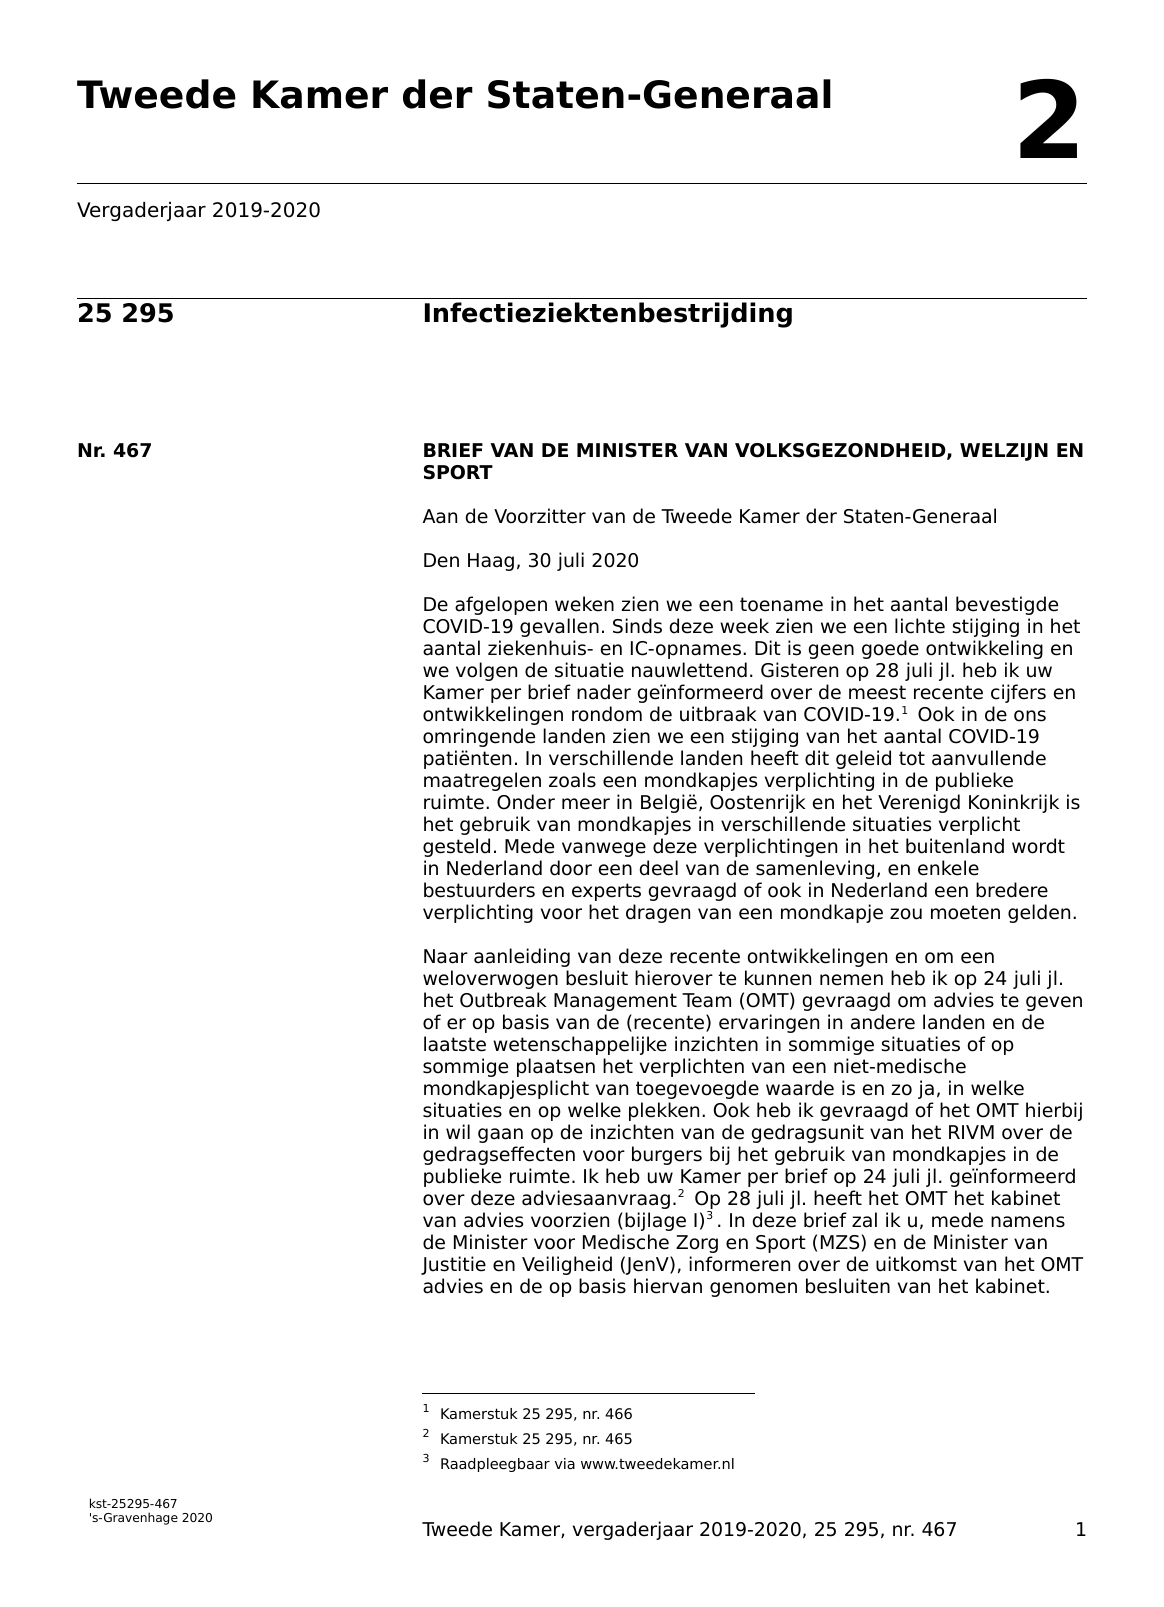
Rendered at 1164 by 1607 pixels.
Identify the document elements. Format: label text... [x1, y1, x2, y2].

subtitle Nr. 467 BRIEF VAN DE MINISTER VAN VOLKSGEZONDHEID, WELZIJN EN SPORT [77, 440, 1087, 484]
text kst-25295-467 [88, 1497, 323, 1511]
text Kamerstuk 25 295, nr. 465 [422, 1427, 1087, 1449]
text 's-Gravenhage 2020 [88, 1511, 323, 1525]
text Den Haag, 30 juli 2020 [422, 550, 1087, 572]
table_header Tweede Kamer der Staten-Generaal [77, 59, 886, 183]
subtitle 25 295 Infectieziektenbestrijding [77, 299, 1087, 329]
table_header 2 [886, 59, 1087, 183]
table_cell Vergaderjaar 2019-2020 [77, 184, 1087, 298]
text Kamerstuk 25 295, nr. 466 [422, 1402, 1087, 1424]
text Raadpleegbaar via www.tweedekamer.nl [422, 1452, 1087, 1474]
text Naar aanleiding van deze recente ontwikkelingen en om een weloverwogen besluit hierover te kunnen nemen heb ik op 24 juli jl. het Outbreak Management Team (OMT) gevraagd om advies te geven of er op basis van de (recente) ervaringen in andere landen en de laatste wetenschappelijke inzichten in sommige situaties of op sommige plaatsen het verplichten van een niet-medische mondkapjesplicht van toegevoegde waarde is en zo ja, in welke situaties en op welke plekken. Ook heb ik gevraagd of het OMT hierbij in wil gaan op de inzichten van de gedragsunit van het RIVM over de gedragseffecten voor burgers bij het gebruik van mondkapjes in de publieke ruimte. Ik heb uw Kamer per brief op 24 juli jl. geïnformeerd over deze adviesaanvraag. Op 28 juli jl. heeft het OMT het kabinet van advies voorzien (bijlage I). In deze brief zal ik u, mede namens de Minister voor Medische Zorg en Sport (MZS) en de Minister van Justitie en Veiligheid (JenV), informeren over de uitkomst van het OMT advies en de op basis hiervan genomen besluiten van het kabinet. [422, 946, 1087, 1298]
text Aan de Voorzitter van de Tweede Kamer der Staten-Generaal [422, 506, 1087, 528]
text De afgelopen weken zien we een toename in het aantal bevestigde COVID-19 gevallen. Sinds deze week zien we een lichte stijging in het aantal ziekenhuis- en IC-opnames. Dit is geen goede ontwikkeling en we volgen de situatie nauwlettend. Gisteren op 28 juli jl. heb ik uw Kamer per brief nader geïnformeerd over de meest recente cijfers en ontwikkelingen rondom de uitbraak van COVID-19. Ook in de ons omringende landen zien we een stijging van het aantal COVID-19 patiënten. In verschillende landen heeft dit geleid tot aanvullende maatregelen zoals een mondkapjes verplichting in de publieke ruimte. Onder meer in België, Oostenrijk en het Verenigd Koninkrijk is het gebruik van mondkapjes in verschillende situaties verplicht gesteld. Mede vanwege deze verplichtingen in het buitenland wordt in Nederland door een deel van de samenleving, en enkele bestuurders en experts gevraagd of ook in Nederland een bredere verplichting voor het dragen van een mondkapje zou moeten gelden. [422, 594, 1087, 924]
